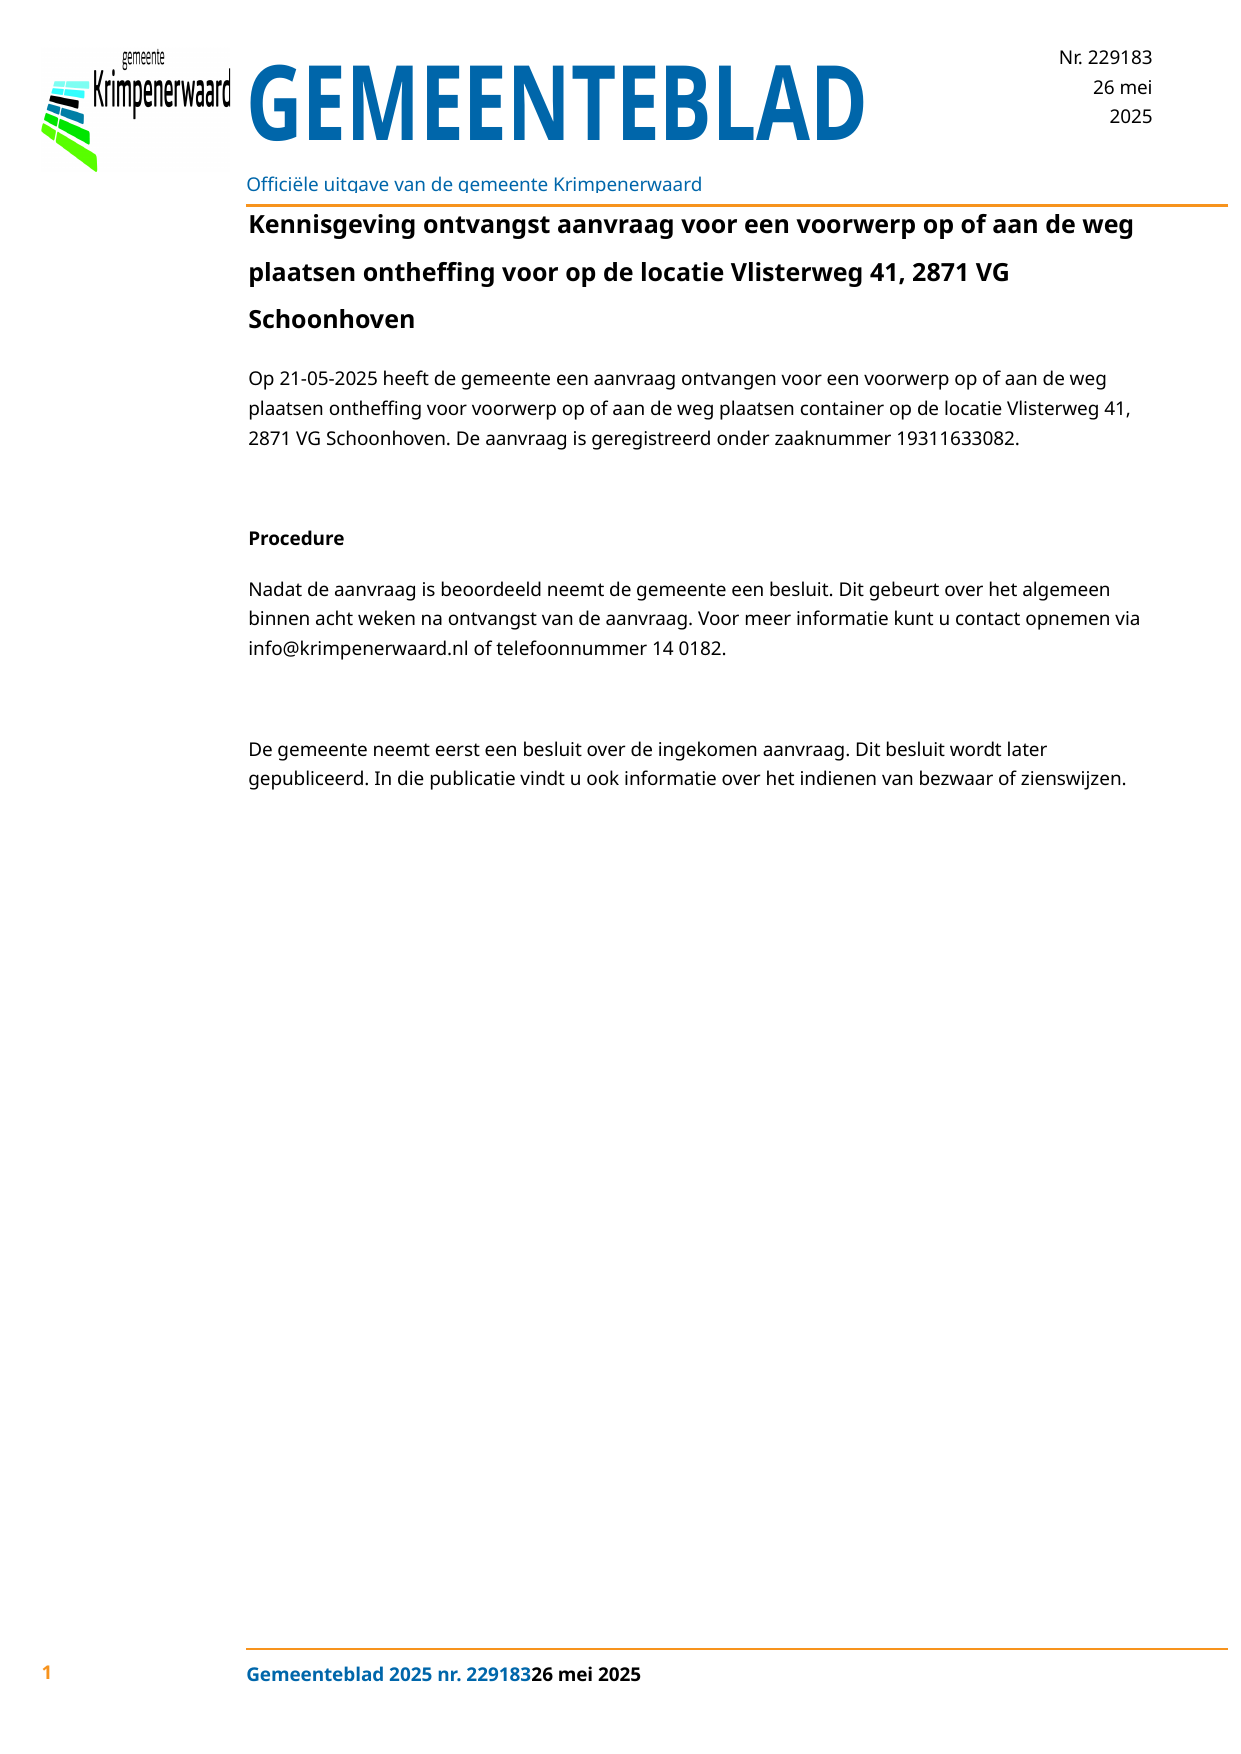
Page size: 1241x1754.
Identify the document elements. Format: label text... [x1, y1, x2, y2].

text Op 21-05-2025 heeft de gemeente een aanvraag ontvangen voor een voorwerp op of aan de weg plaatsen ontheffing voor voorwerp op of aan de weg plaatsen container op de locatie Vlisterweg 41, 2871 VG Schoonhoven. De aanvraag is geregistreerd onder zaaknummer 19311633082. [248, 366, 1152, 450]
text De gemeente neemt eerst een besluit over de ingekomen aanvraag. Dit besluit wordt later gepubliceerd. In die publicatie vindt u ook informatie over het indienen van bezwaar of zienswijzen. [248, 736, 1152, 791]
picture [41, 47, 231, 172]
text Nadat de aanvraag is beoordeeld neemt de gemeente een besluit. Dit gebeurt over het algemeen binnen acht weken na ontvangst van de aanvraag. Voor meer informatie kunt u contact opnemen via info@krimpenerwaard.nl of telefoonnummer 14 0182. [248, 576, 1152, 661]
text Kennisgeving ontvangst aanvraag voor een voorwerp op of aan de weg plaatsen ontheffing voor op de locatie Vlisterweg 41, 2871 VG Schoonhoven [248, 207, 1152, 336]
text Procedure [248, 526, 1152, 551]
